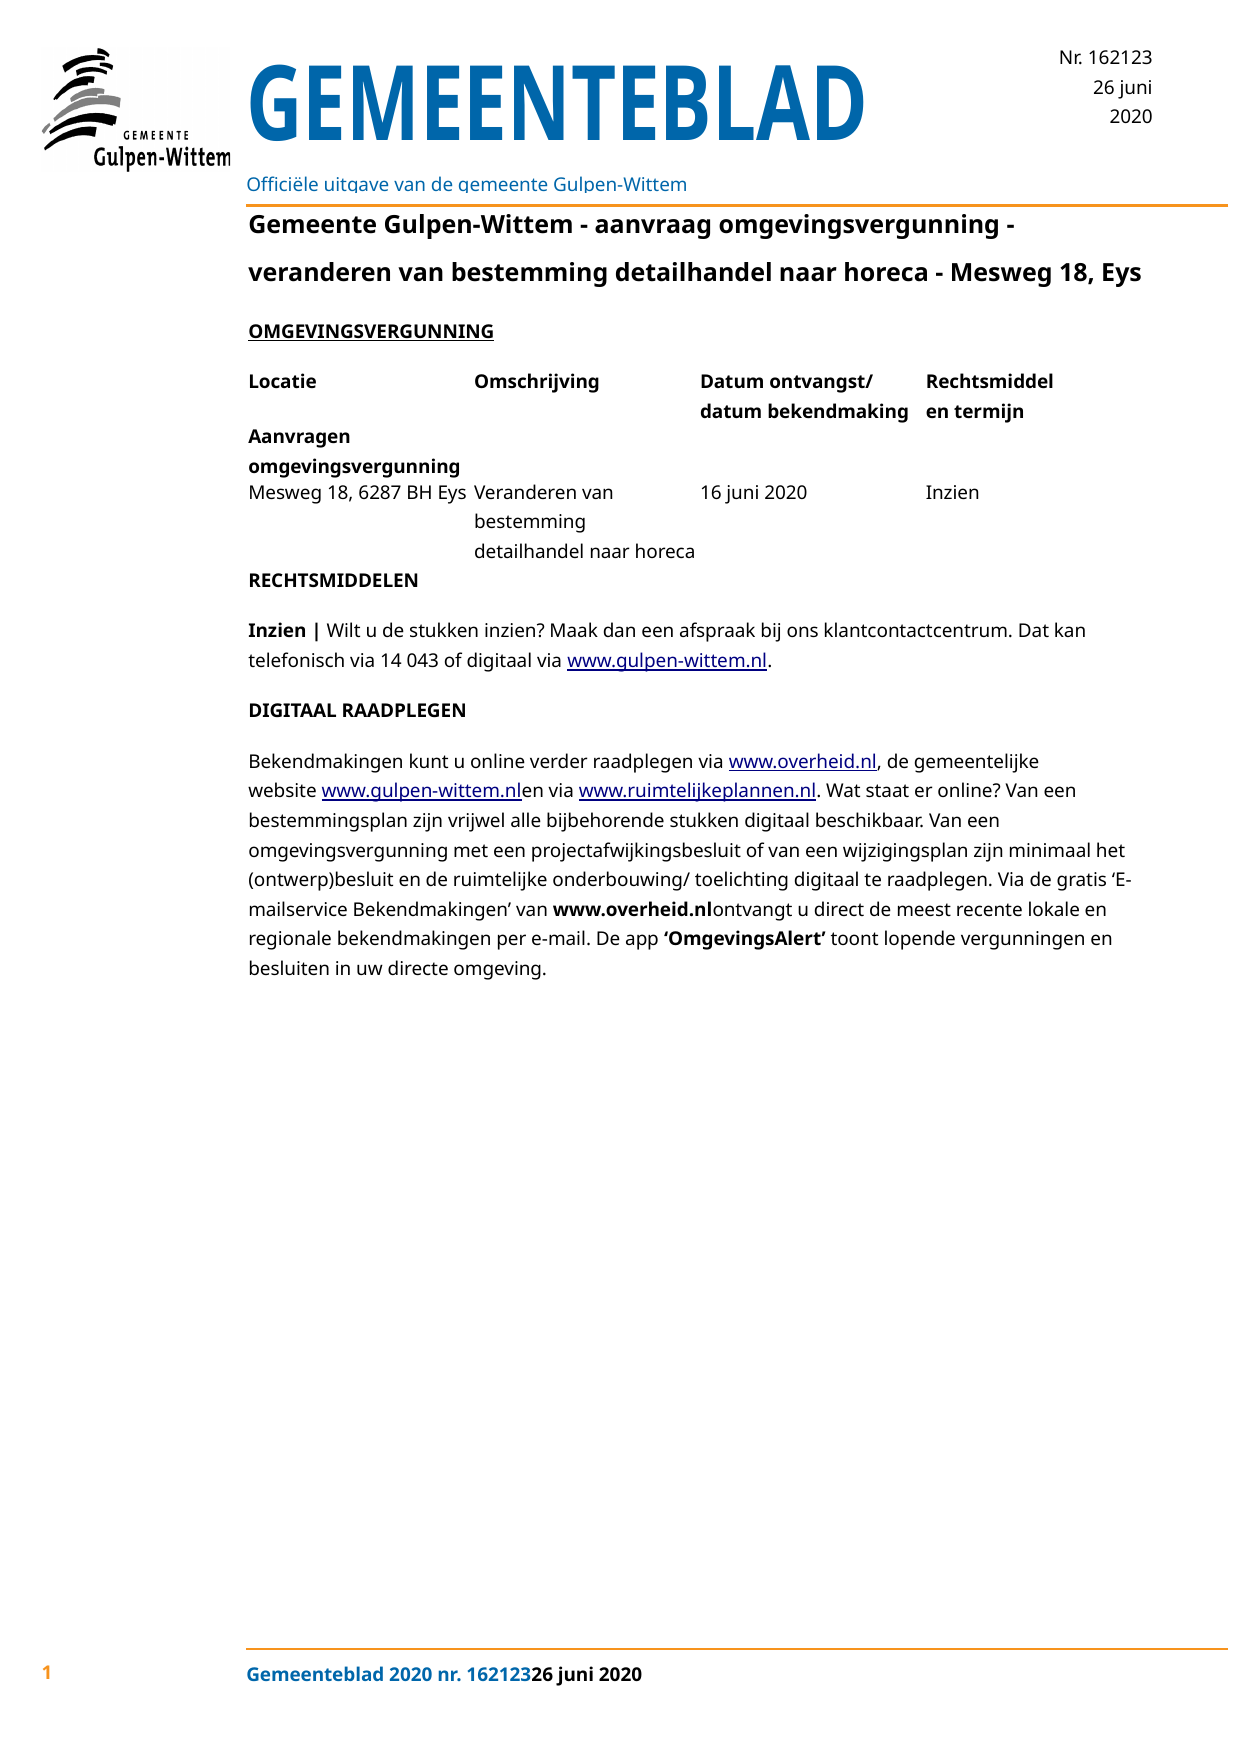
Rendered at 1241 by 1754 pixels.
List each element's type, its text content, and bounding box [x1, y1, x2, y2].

table_cell [926, 424, 1152, 479]
table_cell [700, 424, 926, 479]
table_cell Veranderen van bestemming detailhandel naar horeca [474, 479, 700, 564]
text RECHTSMIDDELEN [248, 567, 1152, 593]
text DIGITAAL RAADPLEGEN [248, 698, 1152, 723]
table_cell [474, 424, 700, 479]
table_header Locatie [248, 369, 474, 424]
picture [41, 47, 231, 172]
table_header Datum ontvangst/ datum bekendmaking [700, 369, 926, 424]
table_header Rechtsmiddel en termijn [926, 369, 1152, 424]
table_cell 16 juni 2020 [700, 479, 926, 564]
text Bekendmakingen kunt u online verder raadplegen via www.overheid.nl, de gemeentelijke website www.gulpen-wittem.nlen via www.ruimtelijkeplannen.nl. Wat staat er online? Van een bestemmingsplan zijn vrijwel alle bijbehorende stukken digitaal beschikbaar. Van een omgevingsvergunning met een projectafwijkingsbesluit of van een wijzigingsplan zijn minimaal het (ontwerp)besluit en de ruimtelijke onderbouwing/ toelichting digitaal te raadplegen. Via de gratis ‘E-mailservice Bekendmakingen’ van www.overheid.nlontvangt u direct de meest recente lokale en regionale bekendmakingen per e-mail. De app ‘OmgevingsAlert’ toont lopende vergunningen en besluiten in uw directe omgeving. [248, 748, 1152, 981]
table_cell Mesweg 18, 6287 BH Eys [248, 479, 474, 564]
text Inzien | Wilt u de stukken inzien? Maak dan een afspraak bij ons klantcontactcentrum. Dat kan telefonisch via 14 043 of digitaal via www.gulpen-wittem.nl. [248, 618, 1152, 673]
table_header Omschrijving [474, 369, 700, 424]
text Gemeente Gulpen-Wittem - aanvraag omgevingsvergunning - veranderen van bestemming detailhandel naar horeca - Mesweg 18, Eys [248, 207, 1152, 288]
text OMGEVINGSVERGUNNING [248, 318, 1152, 344]
table_cell Aanvragen omgevingsvergunning [248, 424, 474, 479]
table_cell Inzien [926, 479, 1152, 564]
